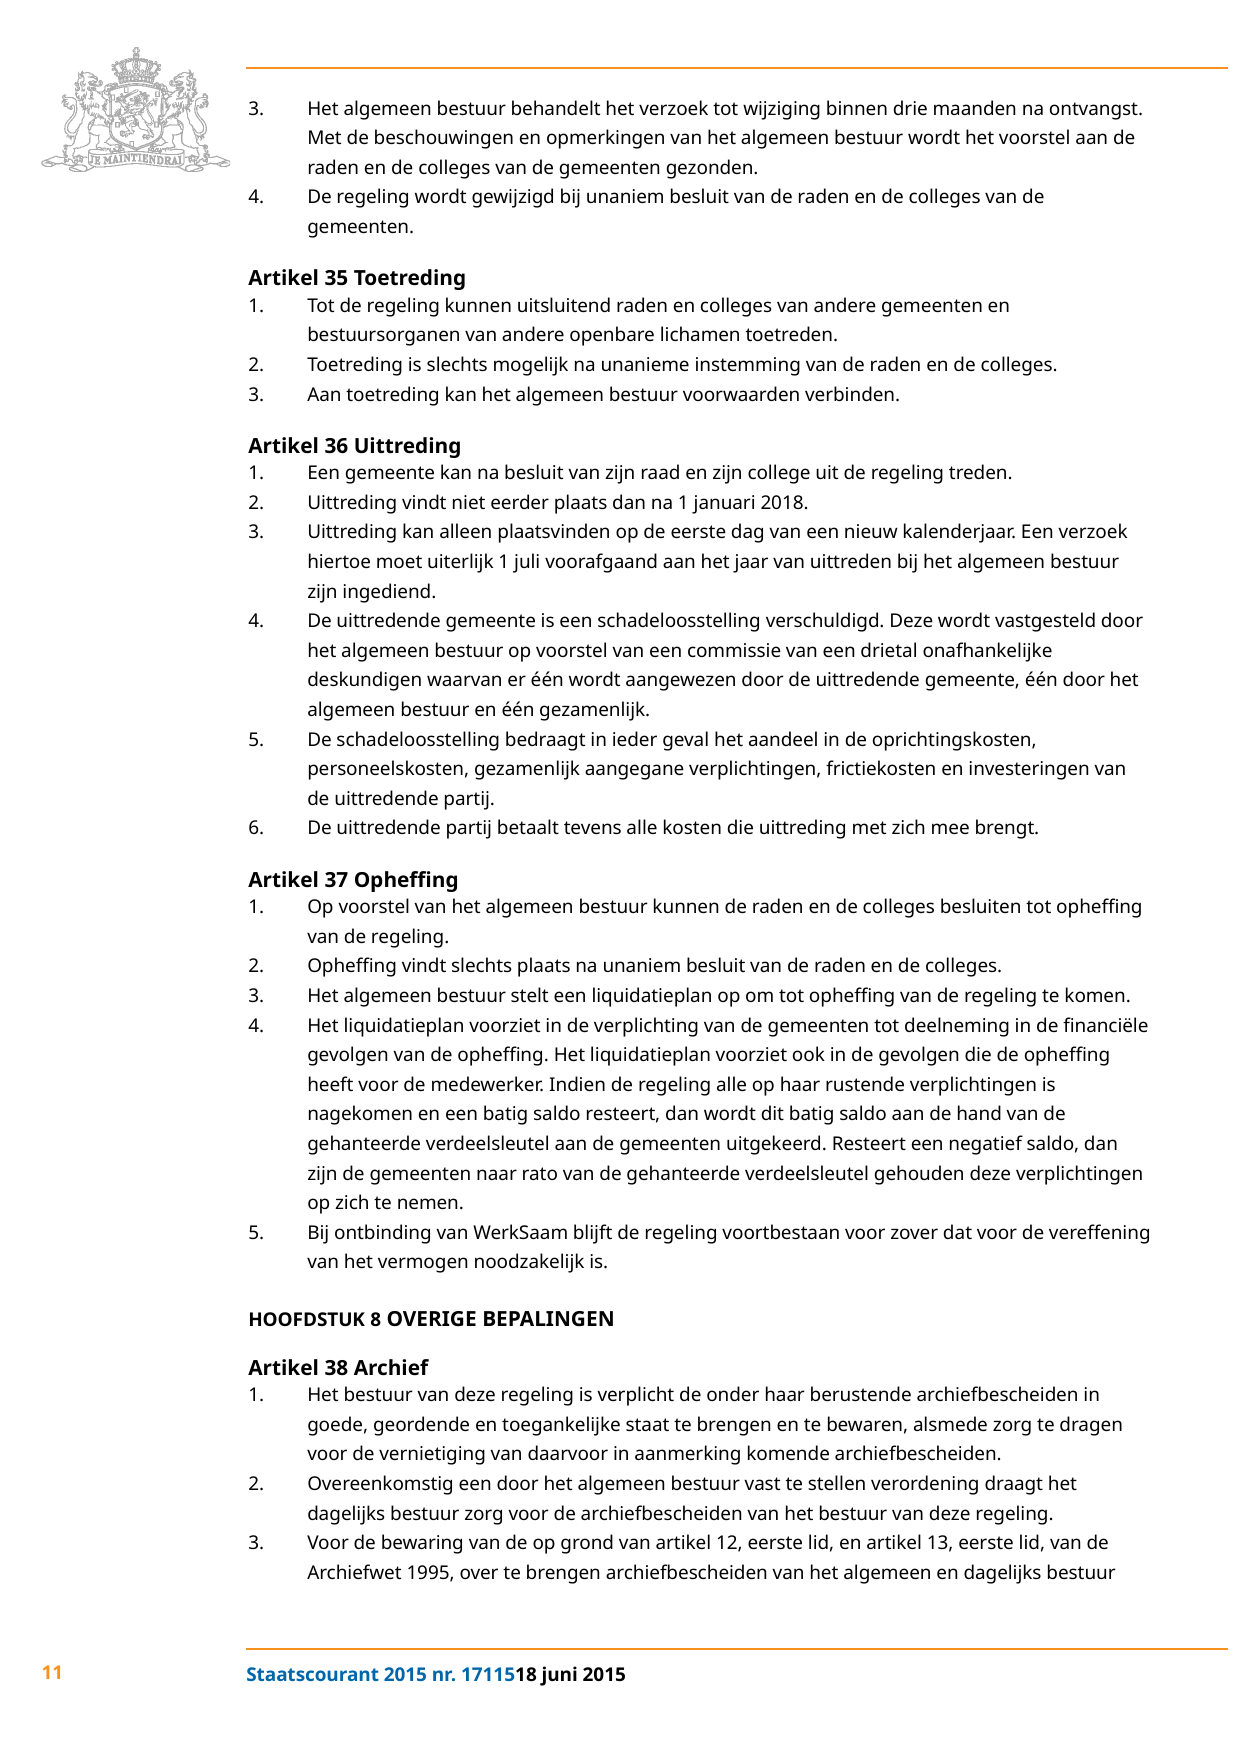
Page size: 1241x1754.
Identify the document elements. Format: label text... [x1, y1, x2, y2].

list Op voorstel van het algemeen bestuur kunnen de raden en de colleges besluiten tot opheffing van de regeling. [248, 893, 1152, 949]
list Uittreding kan alleen plaatsvinden op de eerste dag van een nieuw kalenderjaar. Een verzoek hiertoe moet uiterlijk 1 juli voorafgaand aan het jaar van uittreden bij het algemeen bestuur zijn ingediend. [248, 519, 1152, 604]
text HOOFDSTUK 8 OVERIGE BEPALINGEN [248, 1304, 1152, 1332]
list Toetreding is slechts mogelijk na unanieme instemming van de raden en de colleges. [248, 351, 1152, 377]
text Artikel 38 Archief [248, 1353, 1152, 1381]
list De uittredende gemeente is een schadeloosstelling verschuldigd. Deze wordt vastgesteld door het algemeen bestuur op voorstel van een commissie van een drietal onafhankelijke deskundigen waarvan er één wordt aangewezen door de uittredende gemeente, één door het algemeen bestuur en één gezamenlijk. [248, 607, 1152, 722]
list Het algemeen bestuur stelt een liquidatieplan op om tot opheffing van de regeling te komen. [248, 982, 1152, 1008]
list Het liquidatieplan voorziet in de verplichting van de gemeenten tot deelneming in de financiële gevolgen van de opheffing. Het liquidatieplan voorziet ook in de gevolgen die de opheffing heeft voor de medewerker. Indien de regeling alle op haar rustende verplichtingen is nagekomen en een batig saldo resteert, dan wordt dit batig saldo aan de hand van de gehanteerde verdeelsleutel aan de gemeenten uitgekeerd. Resteert een negatief saldo, dan zijn de gemeenten naar rato van de gehanteerde verdeelsleutel gehouden deze verplichtingen op zich te nemen. [248, 1012, 1152, 1215]
list Tot de regeling kunnen uitsluitend raden en colleges van andere gemeenten en bestuursorganen van andere openbare lichamen toetreden. [248, 292, 1152, 347]
list Het bestuur van deze regeling is verplicht de onder haar berustende archiefbescheiden in goede, geordende en toegankelijke staat te brengen en te bewaren, alsmede zorg te dragen voor de vernietiging van daarvoor in aanmerking komende archiefbescheiden. [248, 1381, 1152, 1466]
list De regeling wordt gewijzigd bij unaniem besluit van de raden en de colleges van de gemeenten. [248, 183, 1152, 239]
list Overeenkomstig een door het algemeen bestuur vast te stellen verordening draagt het dagelijks bestuur zorg voor de archiefbescheiden van het bestuur van deze regeling. [248, 1470, 1152, 1526]
list De uittredende partij betaalt tevens alle kosten die uittreding met zich mee brengt. [248, 814, 1152, 840]
text Artikel 36 Uittreding [248, 431, 1152, 459]
text Artikel 35 Toetreding [248, 263, 1152, 292]
list Bij ontbinding van WerkSaam blijft de regeling voortbestaan voor zover dat voor de vereffening van het vermogen noodzakelijk is. [248, 1219, 1152, 1274]
picture [41, 47, 231, 172]
list Opheffing vindt slechts plaats na unaniem besluit van de raden en de colleges. [248, 953, 1152, 978]
list De schadeloosstelling bedraagt in ieder geval het aandeel in de oprichtingskosten, personeelskosten, gezamenlijk aangegane verplichtingen, frictiekosten en investeringen van de uittredende partij. [248, 726, 1152, 811]
list Voor de bewaring van de op grond van artikel 12, eerste lid, en artikel 13, eerste lid, van de Archiefwet 1995, over te brengen archiefbescheiden van het algemeen en dagelijks bestuur [248, 1529, 1152, 1585]
list Aan toetreding kan het algemeen bestuur voorwaarden verbinden. [248, 381, 1152, 406]
text Artikel 37 Opheffing [248, 865, 1152, 893]
list Een gemeente kan na besluit van zijn raad en zijn college uit de regeling treden. [248, 459, 1152, 485]
list Uittreding vindt niet eerder plaats dan na 1 januari 2018. [248, 489, 1152, 515]
list Het algemeen bestuur behandelt het verzoek tot wijziging binnen drie maanden na ontvangst. Met de beschouwingen en opmerkingen van het algemeen bestuur wordt het voorstel aan de raden en de colleges van de gemeenten gezonden. [248, 95, 1152, 180]
